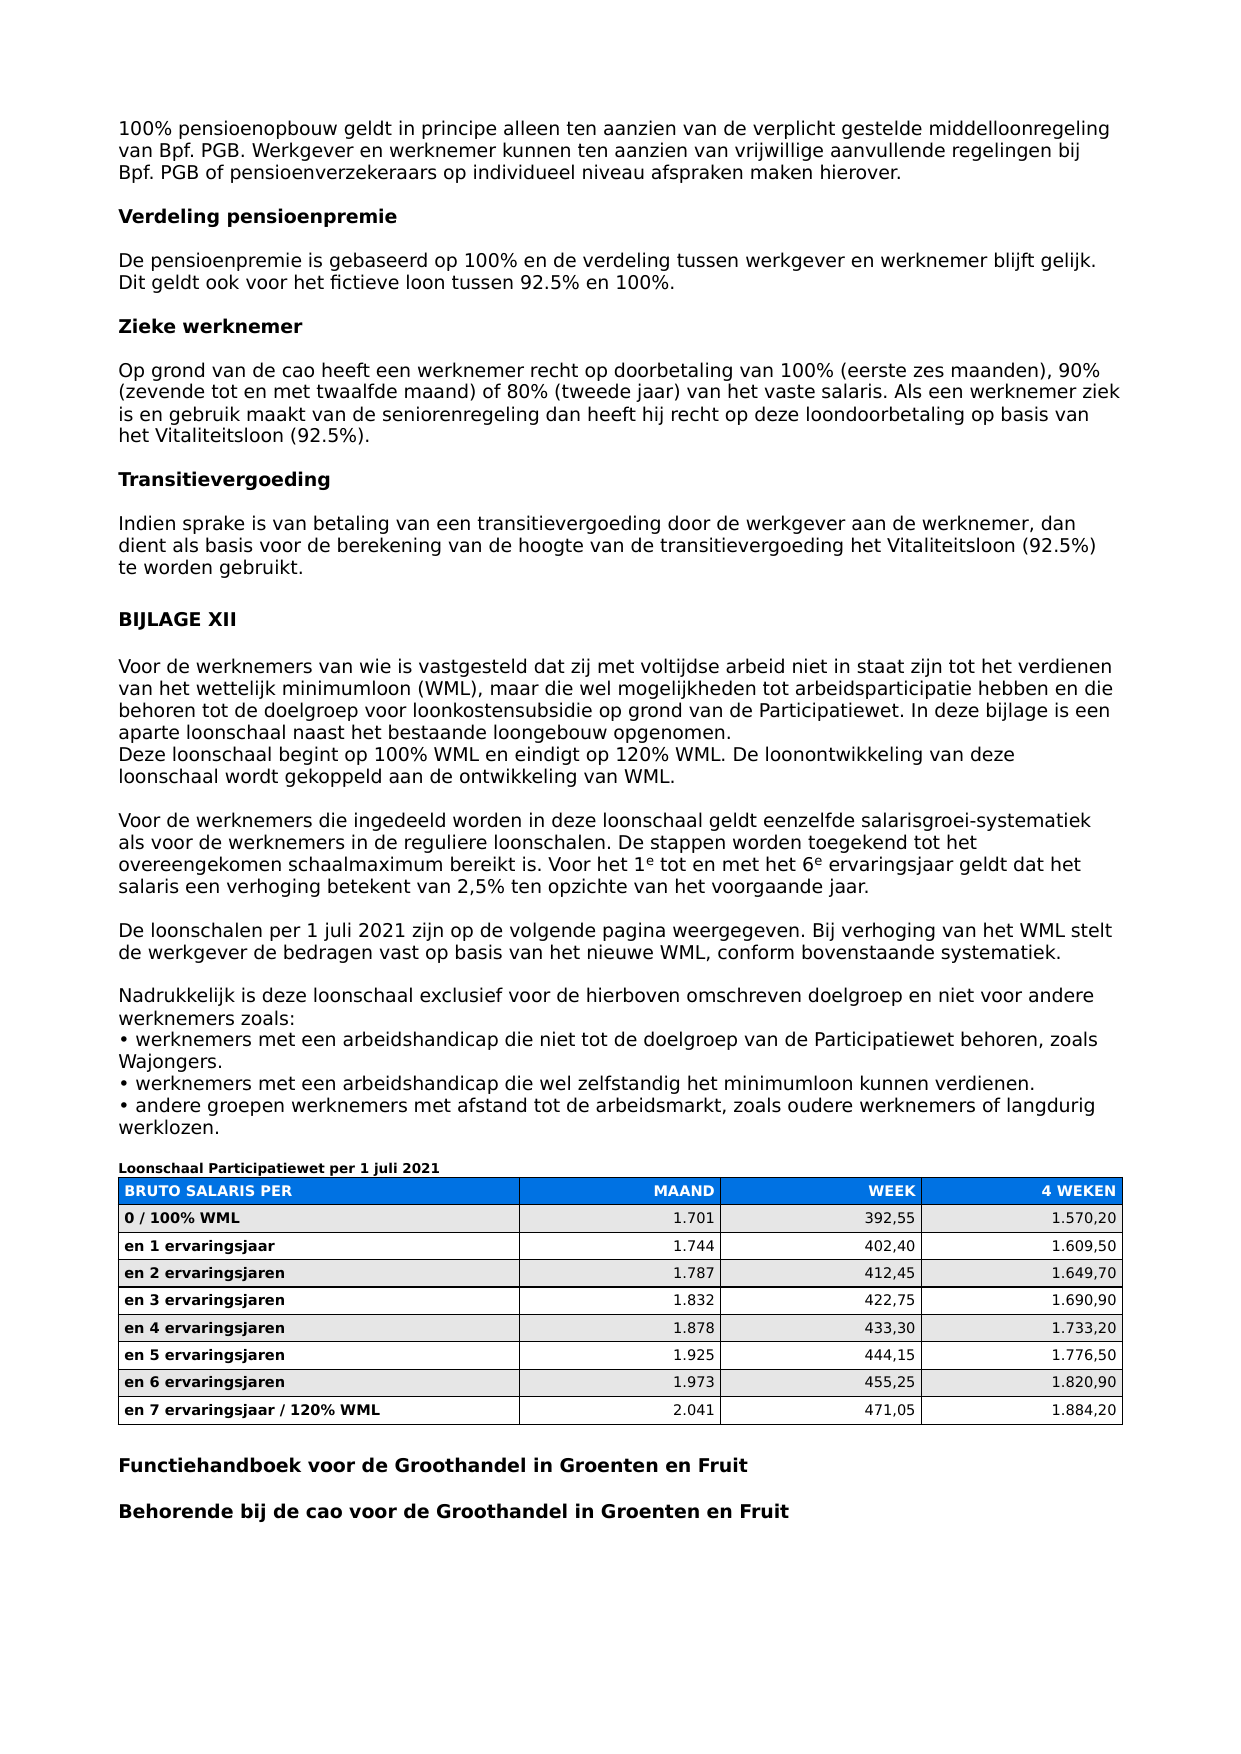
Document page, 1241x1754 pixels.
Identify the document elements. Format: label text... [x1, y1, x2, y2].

table_cell 1.925 [520, 1342, 720, 1369]
table_cell 402,40 [721, 1233, 921, 1259]
table_cell 392,55 [721, 1205, 921, 1232]
table_cell en 5 ervaringsjaren [119, 1342, 519, 1369]
table_cell 1.570,20 [922, 1205, 1122, 1232]
text • werknemers met een arbeidshandicap die wel zelfstandig het minimumloon kunnen verdienen. [118, 1073, 1122, 1095]
text Voor de werknemers van wie is vastgesteld dat zij met voltijdse arbeid niet in staat zijn tot het verdienen van het wettelijk minimumloon (WML), maar die wel mogelijkheden tot arbeidsparticipatie hebben en die behoren tot de doelgroep voor loonkostensubsidie op grond van de Participatiewet. In deze bijlage is een aparte loonschaal naast het bestaande loongebouw opgenomen. [118, 656, 1122, 744]
table_cell en 2 ervaringsjaren [119, 1260, 519, 1286]
text Op grond van de cao heeft een werknemer recht op doorbetaling van 100% (eerste zes maanden), 90% (zevende tot en met twaalfde maand) of 80% (tweede jaar) van het vaste salaris. Als een werknemer ziek is en gebruik maakt van de seniorenregeling dan heeft hij recht op deze loondoorbetaling op basis van het Vitaliteitsloon (92.5%). [118, 359, 1122, 447]
table_cell 471,05 [721, 1397, 921, 1423]
text De loonschalen per 1 juli 2021 zijn op de volgende pagina weergegeven. Bij verhoging van het WML stelt de werkgever de bedragen vast op basis van het nieuwe WML, conform bovenstaande systematiek. [118, 919, 1122, 963]
table_cell WEEK [721, 1178, 921, 1204]
table_header Loonschaal Participatiewet per 1 juli 2021 [118, 1161, 1122, 1177]
table_cell 1.744 [520, 1233, 720, 1259]
table_cell 0 / 100% WML [119, 1205, 519, 1232]
text Indien sprake is van betaling van een transitievergoeding door de werkgever aan de werknemer, dan dient als basis voor de berekening van de hoogte van de transitievergoeding het Vitaliteitsloon (92.5%) te worden gebruikt. [118, 513, 1122, 579]
subtitle Transitievergoeding [118, 469, 1122, 491]
text Behorende bij de cao voor de Groothandel in Groenten en Fruit [118, 1501, 1122, 1523]
table_cell en 3 ervaringsjaren [119, 1288, 519, 1314]
text Nadrukkelijk is deze loonschaal exclusief voor de hierboven omschreven doelgroep en niet voor andere werknemers zoals: [118, 985, 1122, 1029]
text Deze loonschaal begint op 100% WML en eindigt op 120% WML. De loonontwikkeling van deze loonschaal wordt gekoppeld aan de ontwikkeling van WML. [118, 744, 1122, 788]
table_cell 1.776,50 [922, 1342, 1122, 1369]
table_cell en 6 ervaringsjaren [119, 1370, 519, 1396]
table_cell 455,25 [721, 1370, 921, 1396]
table_cell 1.733,20 [922, 1315, 1122, 1341]
table_cell 1.701 [520, 1205, 720, 1232]
table_cell MAAND [520, 1178, 720, 1204]
subtitle BIJLAGE XII [118, 609, 1122, 631]
text De pensioenpremie is gebaseerd op 100% en de verdeling tussen werkgever en werknemer blijft gelijk. Dit geldt ook voor het fictieve loon tussen 92.5% en 100%. [118, 250, 1122, 294]
subtitle Zieke werknemer [118, 316, 1122, 338]
table_cell 422,75 [721, 1288, 921, 1314]
subtitle Functiehandboek voor de Groothandel in Groenten en Fruit [118, 1454, 1122, 1476]
table_cell 433,30 [721, 1315, 921, 1341]
table_cell 1.832 [520, 1288, 720, 1314]
text • andere groepen werknemers met afstand tot de arbeidsmarkt, zoals oudere werknemers of langdurig werklozen. [118, 1095, 1122, 1139]
table_cell 1.649,70 [922, 1260, 1122, 1286]
table_cell 4 WEKEN [922, 1178, 1122, 1204]
table_cell 1.820,90 [922, 1370, 1122, 1396]
table_cell 412,45 [721, 1260, 921, 1286]
table_cell 2.041 [520, 1397, 720, 1423]
table_cell 1.787 [520, 1260, 720, 1286]
table_cell 444,15 [721, 1342, 921, 1369]
table_cell en 7 ervaringsjaar / 120% WML [119, 1397, 519, 1423]
table_cell en 1 ervaringsjaar [119, 1233, 519, 1259]
text Voor de werknemers die ingedeeld worden in deze loonschaal geldt eenzelfde salarisgroei-systematiek als voor de werknemers in de reguliere loonschalen. De stappen worden toegekend tot het overeengekomen schaalmaximum bereikt is. Voor het 1e tot en met het 6e ervaringsjaar geldt dat het salaris een verhoging betekent van 2,5% ten opzichte van het voorgaande jaar. [118, 810, 1122, 898]
table_cell 1.973 [520, 1370, 720, 1396]
text 100% pensioenopbouw geldt in principe alleen ten aanzien van de verplicht gestelde middelloonregeling van Bpf. PGB. Werkgever en werknemer kunnen ten aanzien van vrijwillige aanvullende regelingen bij Bpf. PGB of pensioenverzekeraars op individueel niveau afspraken maken hierover. [118, 118, 1122, 184]
table_cell 1.878 [520, 1315, 720, 1341]
subtitle Verdeling pensioenpremie [118, 206, 1122, 228]
table_cell 1.609,50 [922, 1233, 1122, 1259]
table_cell 1.690,90 [922, 1288, 1122, 1314]
table_cell 1.884,20 [922, 1397, 1122, 1423]
text • werknemers met een arbeidshandicap die niet tot de doelgroep van de Participatiewet behoren, zoals Wajongers. [118, 1029, 1122, 1073]
table_cell BRUTO SALARIS PER [119, 1178, 519, 1204]
table_cell en 4 ervaringsjaren [119, 1315, 519, 1341]
